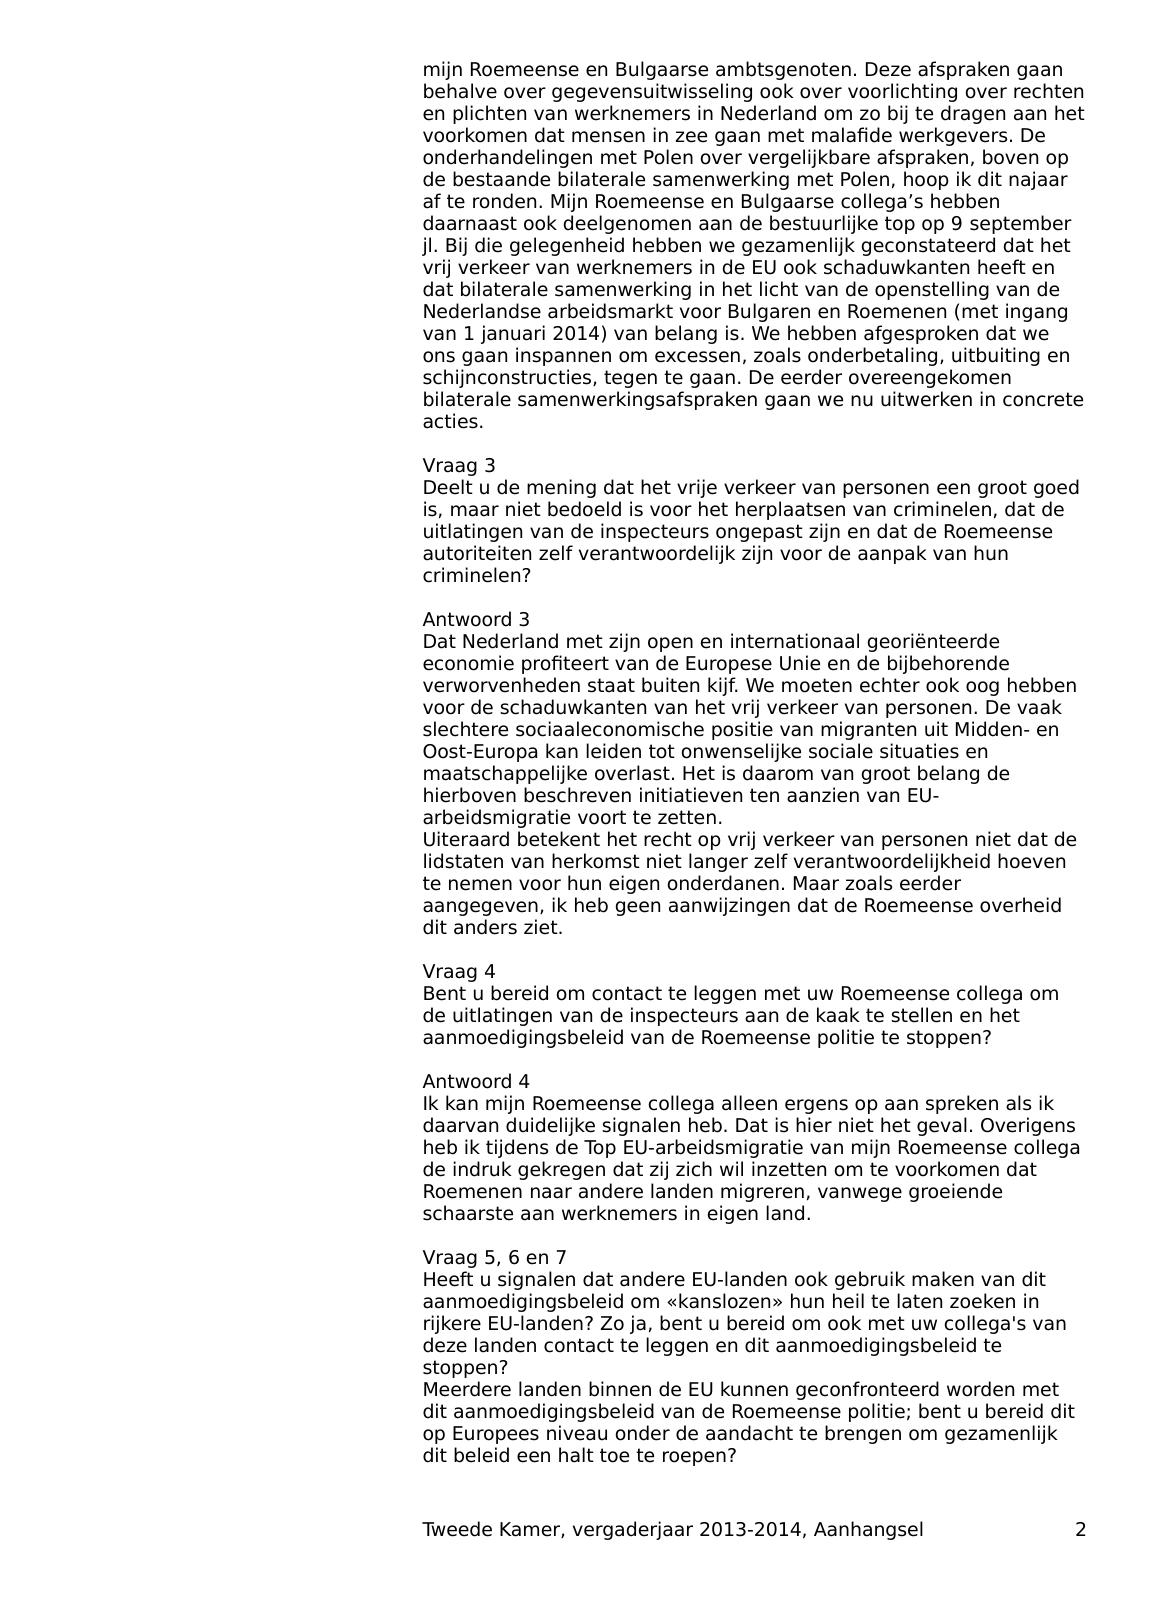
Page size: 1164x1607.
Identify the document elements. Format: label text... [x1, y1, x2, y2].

text Antwoord 3 [422, 609, 1087, 631]
text mijn Roemeense en Bulgaarse ambtsgenoten. Deze afspraken gaan behalve over gegevensuitwisseling ook over voorlichting over rechten en plichten van werknemers in Nederland om zo bij te dragen aan het voorkomen dat mensen in zee gaan met malafide werkgevers. De onderhandelingen met Polen over vergelijkbare afspraken, boven op de bestaande bilaterale samenwerking met Polen, hoop ik dit najaar af te ronden. Mijn Roemeense en Bulgaarse collega’s hebben daarnaast ook deelgenomen aan de bestuurlijke top op 9 september jl. Bij die gelegenheid hebben we gezamenlijk geconstateerd dat het vrij verkeer van werknemers in de EU ook schaduwkanten heeft en dat bilaterale samenwerking in het licht van de openstelling van de Nederlandse arbeidsmarkt voor Bulgaren en Roemenen (met ingang van 1 januari 2014) van belang is. We hebben afgesproken dat we ons gaan inspannen om excessen, zoals onderbetaling, uitbuiting en schijnconstructies, tegen te gaan. De eerder overeengekomen bilaterale samenwerkingsafspraken gaan we nu uitwerken in concrete acties. [422, 59, 1087, 433]
text Deelt u de mening dat het vrije verkeer van personen een groot goed is, maar niet bedoeld is voor het herplaatsen van criminelen, dat de uitlatingen van de inspecteurs ongepast zijn en dat de Roemeense autoriteiten zelf verantwoordelijk zijn voor de aanpak van hun criminelen? [422, 477, 1087, 587]
text Meerdere landen binnen de EU kunnen geconfronteerd worden met dit aanmoedigingsbeleid van de Roemeense politie; bent u bereid dit op Europees niveau onder de aandacht te brengen om gezamenlijk dit beleid een halt toe te roepen? [422, 1379, 1087, 1467]
text Vraag 5, 6 en 7 [422, 1247, 1087, 1269]
text Bent u bereid om contact te leggen met uw Roemeense collega om de uitlatingen van de inspecteurs aan de kaak te stellen en het aanmoedigingsbeleid van de Roemeense politie te stoppen? [422, 983, 1087, 1049]
text Vraag 3 [422, 455, 1087, 477]
text Antwoord 4 [422, 1071, 1087, 1093]
text Uiteraard betekent het recht op vrij verkeer van personen niet dat de lidstaten van herkomst niet langer zelf verantwoordelijkheid hoeven te nemen voor hun eigen onderdanen. Maar zoals eerder aangegeven, ik heb geen aanwijzingen dat de Roemeense overheid dit anders ziet. [422, 829, 1087, 939]
text Ik kan mijn Roemeense collega alleen ergens op aan spreken als ik daarvan duidelijke signalen heb. Dat is hier niet het geval. Overigens heb ik tijdens de Top EU-arbeidsmigratie van mijn Roemeense collega de indruk gekregen dat zij zich wil inzetten om te voorkomen dat Roemenen naar andere landen migreren, vanwege groeiende schaarste aan werknemers in eigen land. [422, 1093, 1087, 1225]
text Dat Nederland met zijn open en internationaal georiënteerde economie profiteert van de Europese Unie en de bijbehorende verworvenheden staat buiten kijf. We moeten echter ook oog hebben voor de schaduwkanten van het vrij verkeer van personen. De vaak slechtere sociaaleconomische positie van migranten uit Midden- en Oost-Europa kan leiden tot onwenselijke sociale situaties en maatschappelijke overlast. Het is daarom van groot belang de hierboven beschreven initiatieven ten aanzien van EU-arbeidsmigratie voort te zetten. [422, 631, 1087, 829]
text Vraag 4 [422, 961, 1087, 983]
text Heeft u signalen dat andere EU-landen ook gebruik maken van dit aanmoedigingsbeleid om «kanslozen» hun heil te laten zoeken in rijkere EU-landen? Zo ja, bent u bereid om ook met uw collega's van deze landen contact te leggen en dit aanmoedigingsbeleid te stoppen? [422, 1269, 1087, 1379]
